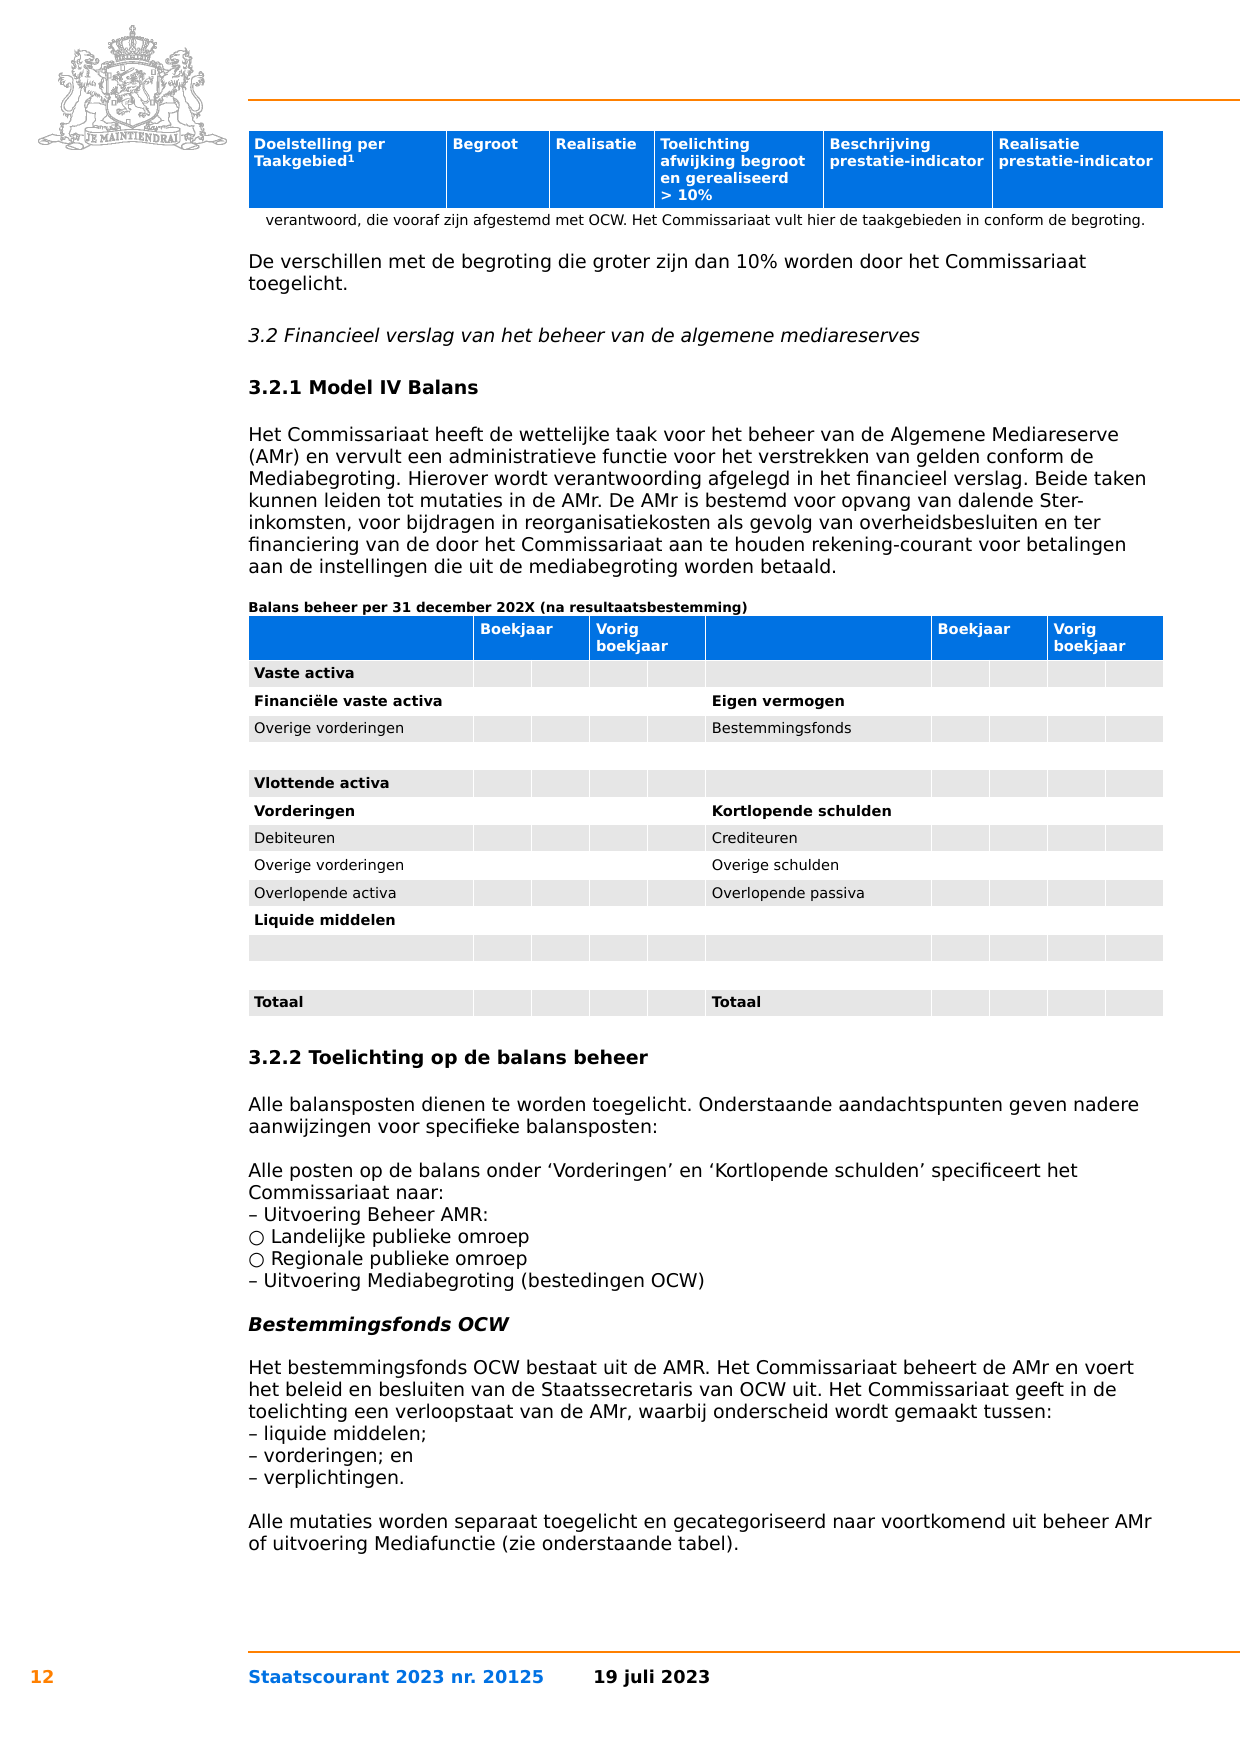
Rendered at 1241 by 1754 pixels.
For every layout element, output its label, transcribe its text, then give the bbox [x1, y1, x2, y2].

table_cell [648, 935, 705, 961]
table_cell [590, 716, 647, 742]
table_cell [474, 907, 531, 934]
table_cell [648, 853, 705, 879]
table_cell Totaal [249, 990, 473, 1016]
table_cell [932, 962, 989, 988]
table_cell [532, 962, 589, 988]
table_cell [1048, 825, 1105, 851]
table_cell [1048, 661, 1105, 687]
table_cell [1048, 770, 1105, 797]
text Alle mutaties worden separaat toegelicht en gecategoriseerd naar voortkomend uit beheer AMr of uitvoering Mediafunctie (zie onderstaande tabel). [248, 1511, 1163, 1555]
table_cell [1048, 880, 1105, 906]
table_cell [590, 743, 647, 769]
text – Uitvoering Mediabegroting (bestedingen OCW) [248, 1269, 1163, 1292]
table_cell [932, 853, 989, 879]
subtitle 3.2.2 Toelichting op de balans beheer [248, 1047, 1163, 1069]
table_cell [932, 798, 989, 824]
table_cell [249, 743, 473, 769]
table_cell [1048, 798, 1105, 824]
table_cell [1106, 798, 1163, 824]
table_cell [249, 616, 473, 660]
table_cell [932, 880, 989, 906]
table_cell [590, 770, 647, 797]
table_cell [1048, 716, 1105, 742]
table_cell [990, 825, 1047, 851]
table_cell [648, 990, 705, 1016]
table_header Realisatie [550, 131, 654, 208]
table_cell [990, 743, 1047, 769]
table_cell [590, 880, 647, 906]
table_cell [532, 688, 589, 714]
table_cell [474, 661, 531, 687]
table_cell [990, 935, 1047, 961]
table_cell [474, 935, 531, 961]
table_cell Boekjaar [932, 616, 1047, 660]
table_header Doelstelling per Taakgebied1 [249, 131, 446, 208]
table_cell [990, 880, 1047, 906]
text – Uitvoering Beheer AMR: [248, 1204, 1163, 1226]
table_cell [1048, 962, 1105, 988]
table_cell [532, 825, 589, 851]
table_cell [648, 688, 705, 714]
table_cell Vorig boekjaar [1048, 616, 1163, 660]
table_cell [1106, 880, 1163, 906]
table_cell [590, 907, 647, 934]
text Het Commissariaat heeft de wettelijke taak voor het beheer van de Algemene Mediareserve (AMr) en vervult een administratieve functie voor het verstrekken van gelden conform de Mediabegroting. Hierover wordt verantwoording afgelegd in het financieel verslag. Beide taken kunnen leiden tot mutaties in de AMr. De AMr is bestemd voor opvang van dalende Ster-inkomsten, voor bijdragen in reorganisatiekosten als gevolg van overheidsbesluiten en ter financiering van de door het Commissariaat aan te houden rekening-courant voor betalingen aan de instellingen die uit de mediabegroting worden betaald. [248, 424, 1163, 578]
table_cell [532, 990, 589, 1016]
table_header Toelichting afwijking begroot en gerealiseerd > 10% [655, 131, 823, 208]
subtitle 3.2.1 Model IV Balans [248, 377, 1163, 399]
table_cell [706, 770, 931, 797]
table_cell [590, 990, 647, 1016]
table_cell [990, 990, 1047, 1016]
table_cell Crediteuren [706, 825, 931, 851]
table_cell [590, 798, 647, 824]
table_header Beschrijving prestatie-indicator [824, 131, 992, 208]
table_cell [532, 935, 589, 961]
table_cell [474, 743, 531, 769]
table_cell [474, 798, 531, 824]
table_cell [474, 688, 531, 714]
table_cell [990, 716, 1047, 742]
text – liquide middelen; [248, 1423, 1163, 1445]
table_cell [532, 770, 589, 797]
table_cell [648, 907, 705, 934]
table_cell [532, 661, 589, 687]
table_cell [1106, 688, 1163, 714]
table_cell [1106, 743, 1163, 769]
table_cell [1048, 688, 1105, 714]
table_cell [932, 907, 989, 934]
table_cell [1048, 935, 1105, 961]
table_cell [1106, 962, 1163, 988]
table_cell [474, 716, 531, 742]
table_cell verantwoord, die vooraf zijn afgestemd met OCW. Het Commissariaat vult hier de taakgebieden in conform de begroting. [248, 209, 1163, 229]
table_cell [648, 962, 705, 988]
table_cell [590, 962, 647, 988]
table_cell Totaal [706, 990, 931, 1016]
table_cell [1048, 743, 1105, 769]
table_cell [590, 688, 647, 714]
table_cell [249, 962, 473, 988]
table_cell [532, 907, 589, 934]
table_cell [990, 907, 1047, 934]
table_cell [474, 825, 531, 851]
table_cell [648, 798, 705, 824]
text De verschillen met de begroting die groter zijn dan 10% worden door het Commissariaat toegelicht. [248, 251, 1163, 295]
text – verplichtingen. [248, 1467, 1163, 1489]
text ○ Landelijke publieke omroep [248, 1226, 1163, 1248]
text Het bestemmingsfonds OCW bestaat uit de AMR. Het Commissariaat beheert de AMr en voert het beleid en besluiten van de Staatssecretaris van OCW uit. Het Commissariaat geeft in de toelichting een verloopstaat van de AMr, waarbij onderscheid wordt gemaakt tussen: [248, 1357, 1163, 1423]
table_cell [249, 935, 473, 961]
table_cell [990, 962, 1047, 988]
table_cell [932, 990, 989, 1016]
table_cell [1106, 935, 1163, 961]
table_cell [932, 743, 989, 769]
table_cell [1106, 825, 1163, 851]
table_cell Debiteuren [249, 825, 473, 851]
table_cell Kortlopende schulden [706, 798, 931, 824]
table_cell Bestemmingsfonds [706, 716, 931, 742]
table_cell [590, 853, 647, 879]
table_cell [590, 935, 647, 961]
table_cell [532, 743, 589, 769]
text – vorderingen; en [248, 1445, 1163, 1467]
table_cell [648, 825, 705, 851]
table_cell Overige vorderingen [249, 716, 473, 742]
table_cell [474, 990, 531, 1016]
table_cell [648, 661, 705, 687]
table_cell Overige schulden [706, 853, 931, 879]
table_cell [706, 907, 931, 934]
table_cell [532, 880, 589, 906]
subtitle 3.2 Financieel verslag van het beheer van de algemene mediareserves [248, 325, 1163, 347]
table_cell [474, 962, 531, 988]
table_cell [932, 825, 989, 851]
table_header Realisatie prestatie-indicator [993, 131, 1163, 208]
table_cell [474, 853, 531, 879]
table_cell [932, 770, 989, 797]
table_cell Vlottende activa [249, 770, 473, 797]
table_cell [590, 661, 647, 687]
table_cell [1106, 661, 1163, 687]
table_cell [706, 661, 931, 687]
table_cell [1048, 853, 1105, 879]
table_cell [1106, 907, 1163, 934]
table_cell [932, 716, 989, 742]
table_cell [532, 716, 589, 742]
table_cell [706, 616, 931, 660]
table_cell [1106, 853, 1163, 879]
table_cell [1106, 716, 1163, 742]
table_cell Vorig boekjaar [590, 616, 705, 660]
table_cell [532, 798, 589, 824]
table_cell [648, 743, 705, 769]
table_cell [1048, 907, 1105, 934]
table_cell Overige vorderingen [249, 853, 473, 879]
table_cell [990, 688, 1047, 714]
table_cell [1106, 770, 1163, 797]
text Alle balansposten dienen te worden toegelicht. Onderstaande aandachtspunten geven nadere aanwijzingen voor specifieke balansposten: [248, 1094, 1163, 1138]
table_cell [932, 688, 989, 714]
table_cell [648, 716, 705, 742]
table_cell [590, 825, 647, 851]
table_cell [474, 880, 531, 906]
table_cell Vorderingen [249, 798, 473, 824]
table_cell [990, 661, 1047, 687]
table_cell Vaste activa [249, 661, 473, 687]
table_cell [648, 770, 705, 797]
table_cell Overlopende activa [249, 880, 473, 906]
table_cell [706, 962, 931, 988]
table_cell Financiële vaste activa [249, 688, 473, 714]
table_cell Boekjaar [474, 616, 589, 660]
table_cell [648, 880, 705, 906]
table_cell Eigen vermogen [706, 688, 931, 714]
table_cell [706, 935, 931, 961]
table_cell [990, 798, 1047, 824]
table_cell [474, 770, 531, 797]
table_cell Liquide middelen [249, 907, 473, 934]
table_cell Overlopende passiva [706, 880, 931, 906]
table_header Begroot [447, 131, 549, 208]
table_cell [1048, 990, 1105, 1016]
text ○ Regionale publieke omroep [248, 1248, 1163, 1269]
table_cell [990, 770, 1047, 797]
table_cell [706, 743, 931, 769]
table_cell [932, 935, 989, 961]
text Alle posten op de balans onder ‘Vorderingen’ en ‘Kortlopende schulden’ specificeert het Commissariaat naar: [248, 1160, 1163, 1204]
table_header Balans beheer per 31 december 202X (na resultaatsbestemming) [248, 600, 1163, 615]
table_cell [990, 853, 1047, 879]
picture [38, 25, 227, 150]
subtitle Bestemmingsfonds OCW [248, 1313, 1163, 1335]
table_cell [932, 661, 989, 687]
table_cell [1106, 990, 1163, 1016]
table_cell [532, 853, 589, 879]
